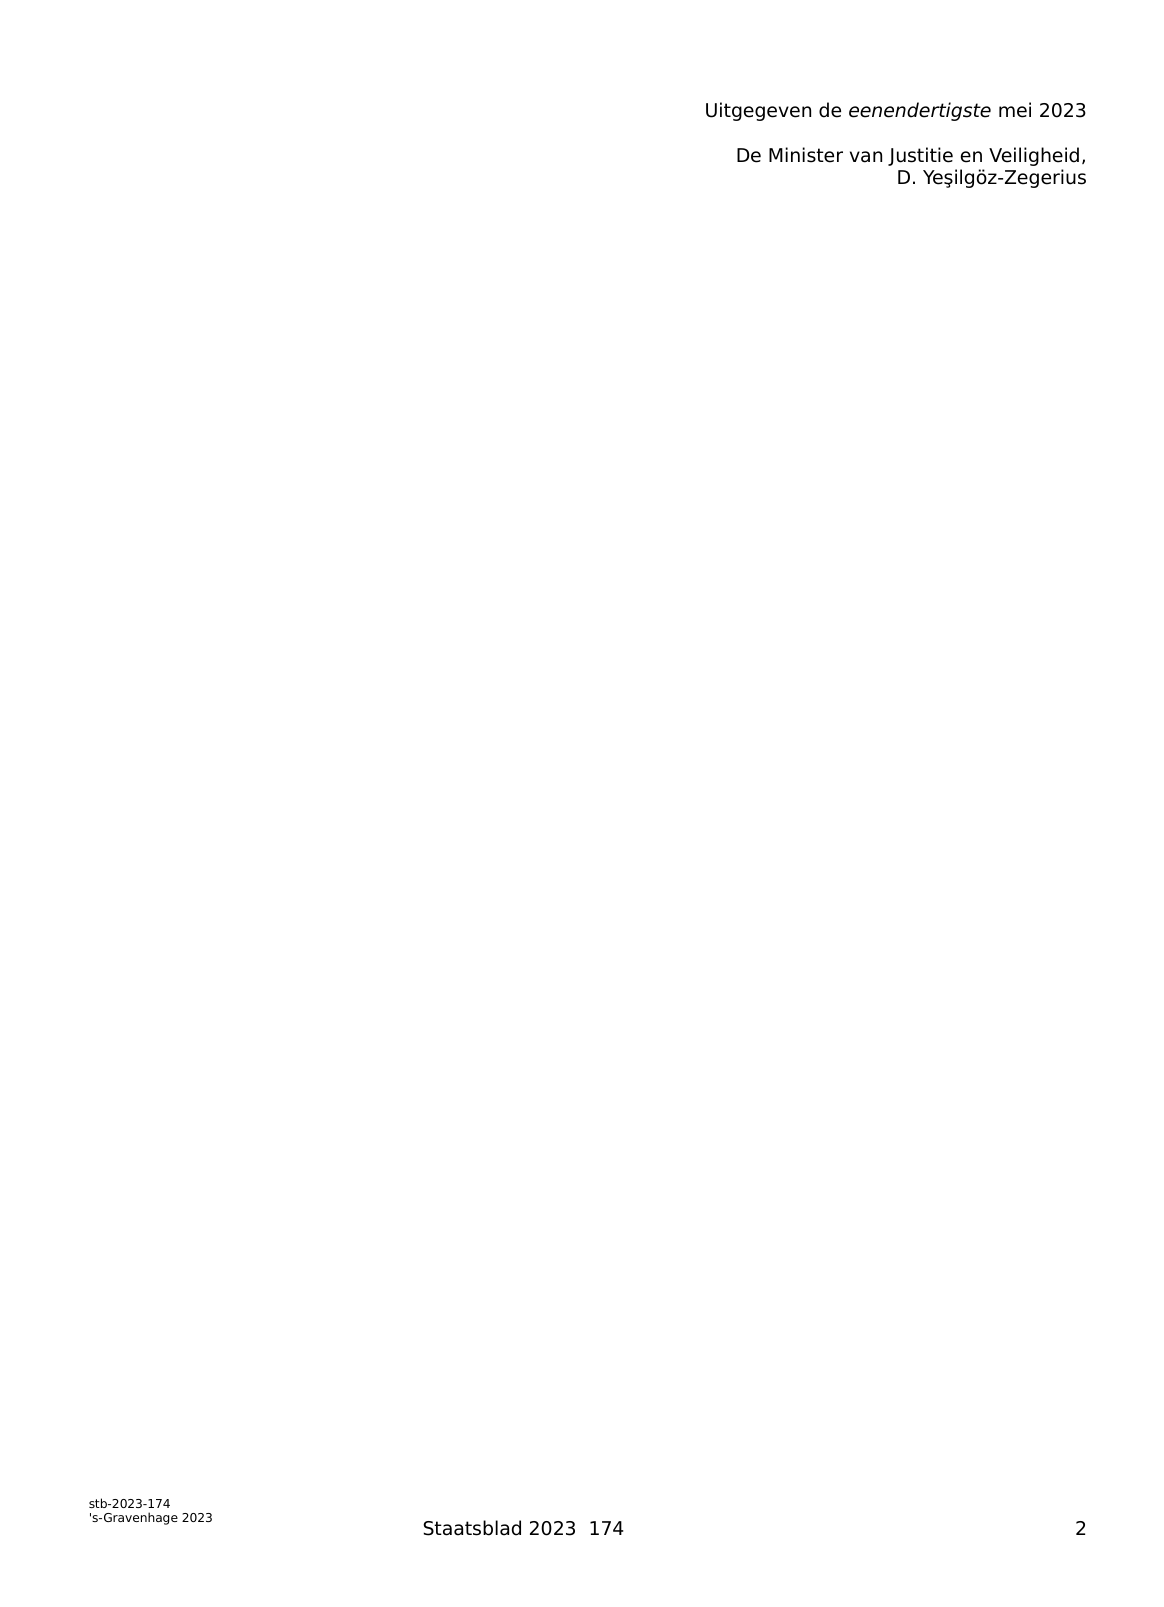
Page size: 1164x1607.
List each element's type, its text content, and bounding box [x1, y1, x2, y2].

text stb-2023-174 [88, 1497, 323, 1511]
text 's-Gravenhage 2023 [88, 1511, 323, 1525]
text Uitgegeven de eenendertigste mei 2023 [422, 100, 1087, 122]
text De Minister van Justitie en Veiligheid, D. Yeşilgöz-Zegerius [422, 144, 1087, 188]
